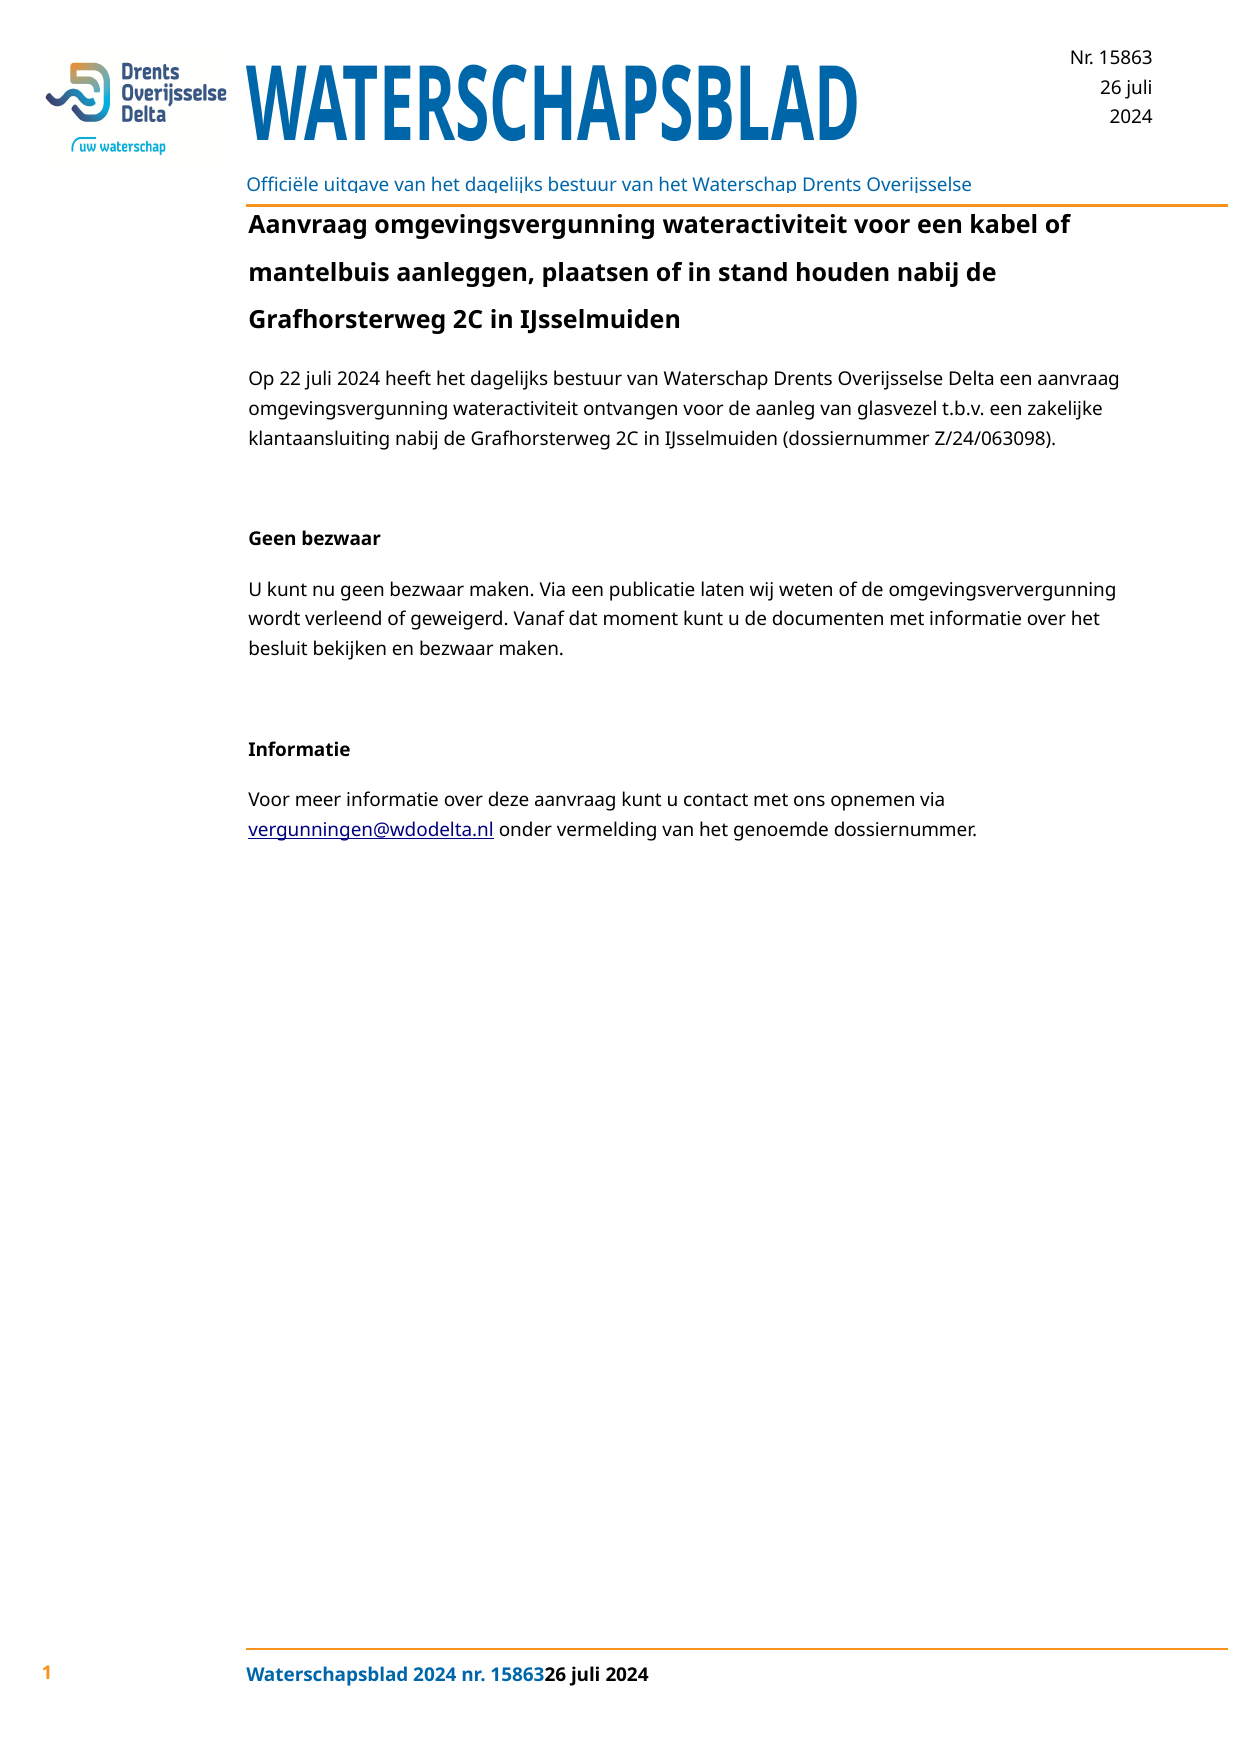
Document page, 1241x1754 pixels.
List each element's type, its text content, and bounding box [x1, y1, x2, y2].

picture [41, 47, 231, 172]
text Geen bezwaar [248, 526, 1152, 551]
text U kunt nu geen bezwaar maken. Via een publicatie laten wij weten of de omgevingsververgunning wordt verleend of geweigerd. Vanaf dat moment kunt u de documenten met informatie over het besluit bekijken en bezwaar maken. [248, 576, 1152, 661]
text Voor meer informatie over deze aanvraag kunt u contact met ons opnemen via vergunningen@wdodelta.nl onder vermelding van het genoemde dossiernummer. [248, 786, 1152, 842]
text Aanvraag omgevingsvergunning wateractiviteit voor een kabel of mantelbuis aanleggen, plaatsen of in stand houden nabij de Grafhorsterweg 2C in IJsselmuiden [248, 207, 1152, 336]
text Op 22 juli 2024 heeft het dagelijks bestuur van Waterschap Drents Overijsselse Delta een aanvraag omgevingsvergunning wateractiviteit ontvangen voor de aanleg van glasvezel t.b.v. een zakelijke klantaansluiting nabij de Grafhorsterweg 2C in IJsselmuiden (dossiernummer Z/24/063098). [248, 366, 1152, 450]
text Informatie [248, 736, 1152, 762]
